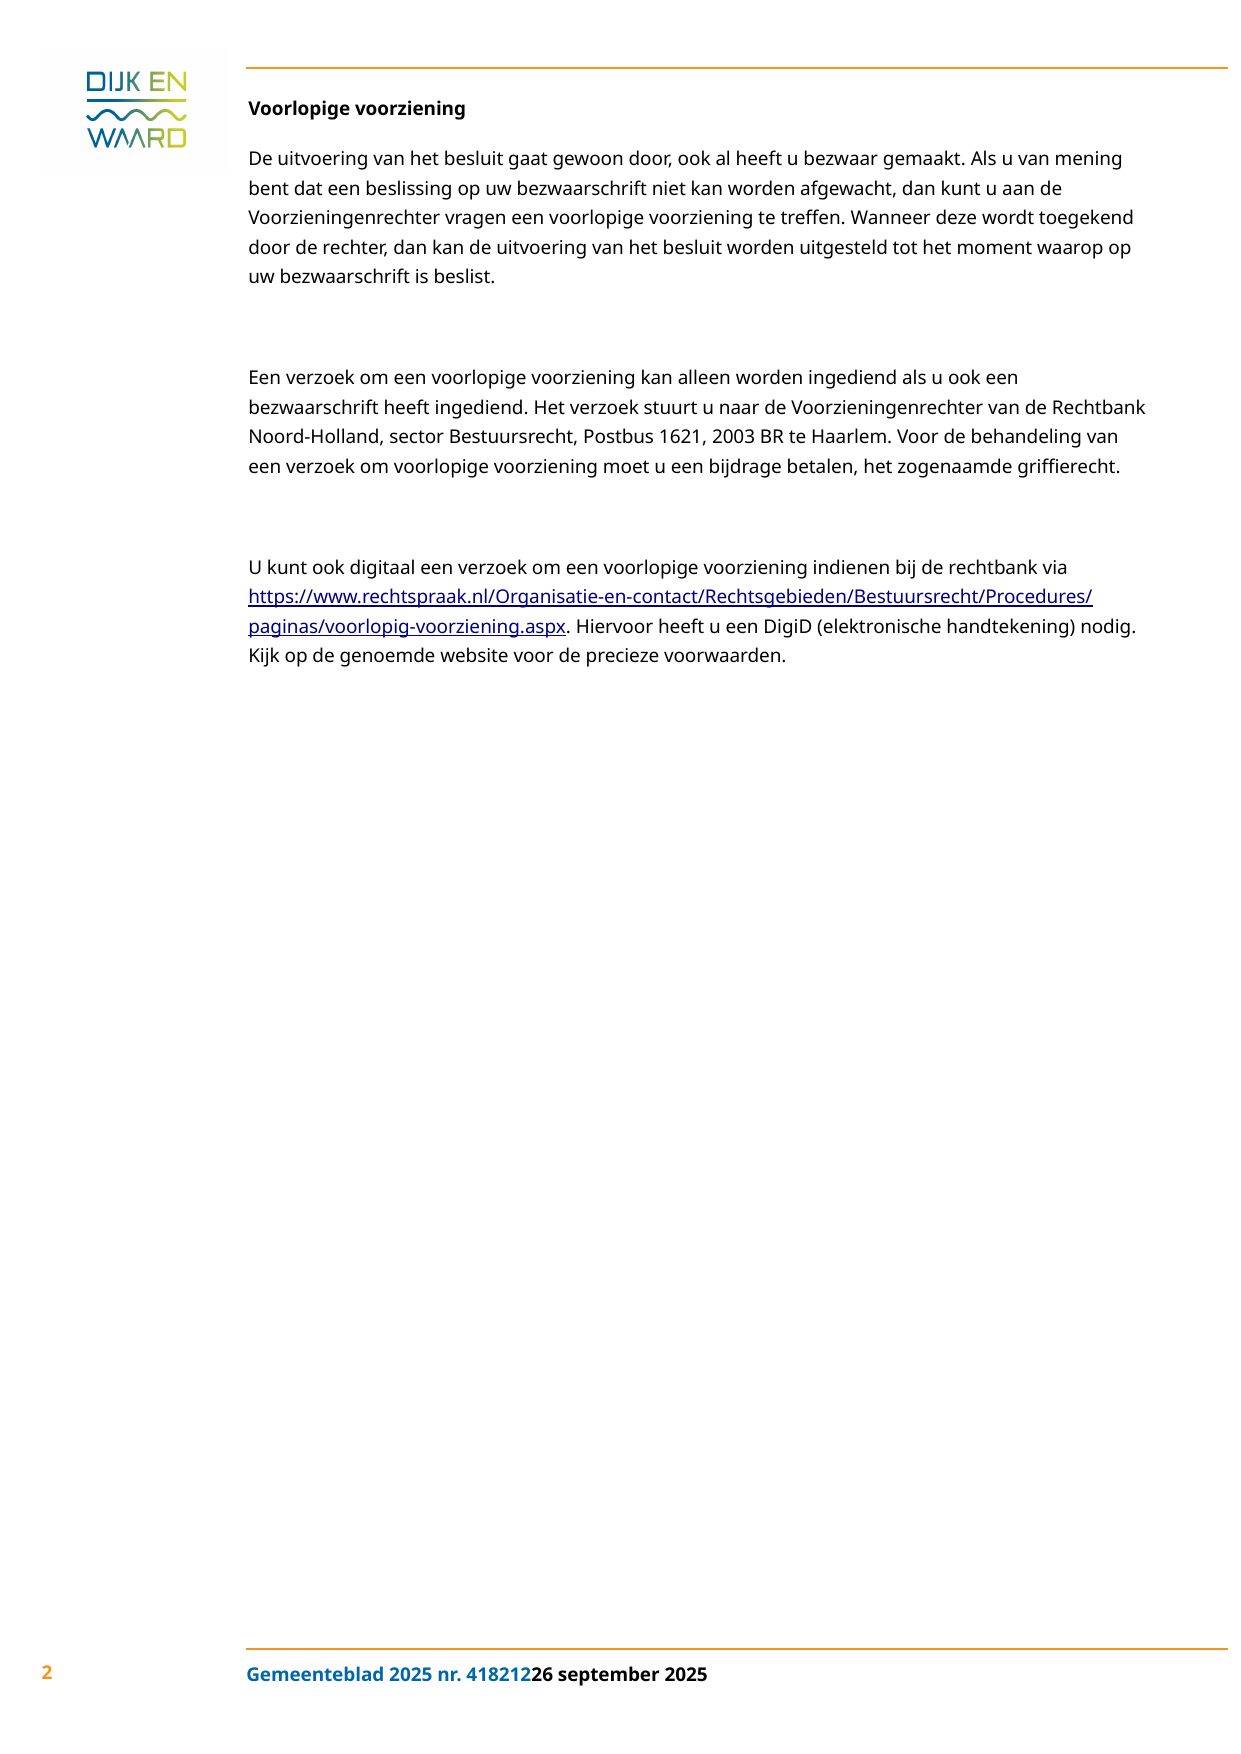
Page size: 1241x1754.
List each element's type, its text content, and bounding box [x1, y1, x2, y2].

picture [41, 47, 231, 172]
text Een verzoek om een voorlopige voorziening kan alleen worden ingediend als u ook een bezwaarschrift heeft ingediend. Het verzoek stuurt u naar de Voorzieningenrechter van de Rechtbank Noord-Holland, sector Bestuursrecht, Postbus 1621, 2003 BR te Haarlem. Voor de behandeling van een verzoek om voorlopige voorziening moet u een bijdrage betalen, het zogenaamde griffierecht. [248, 364, 1152, 479]
text Voorlopige voorziening [248, 95, 1152, 121]
text U kunt ook digitaal een verzoek om een voorlopige voorziening indienen bij de rechtbank via https://www.rechtspraak.nl/Organisatie-en-contact/Rechtsgebieden/Bestuursrecht/Procedures/paginas/voorlopig-voorziening.aspx. Hiervoor heeft u een DigiD (elektronische handtekening) nodig. Kijk op de genoemde website voor de precieze voorwaarden. [248, 554, 1152, 668]
text De uitvoering van het besluit gaat gewoon door, ook al heeft u bezwaar gemaakt. Als u van mening bent dat een beslissing op uw bezwaarschrift niet kan worden afgewacht, dan kunt u aan de Voorzieningenrechter vragen een voorlopige voorziening te treffen. Wanneer deze wordt toegekend door de rechter, dan kan de uitvoering van het besluit worden uitgesteld tot het moment waarop op uw bezwaarschrift is beslist. [248, 145, 1152, 289]
